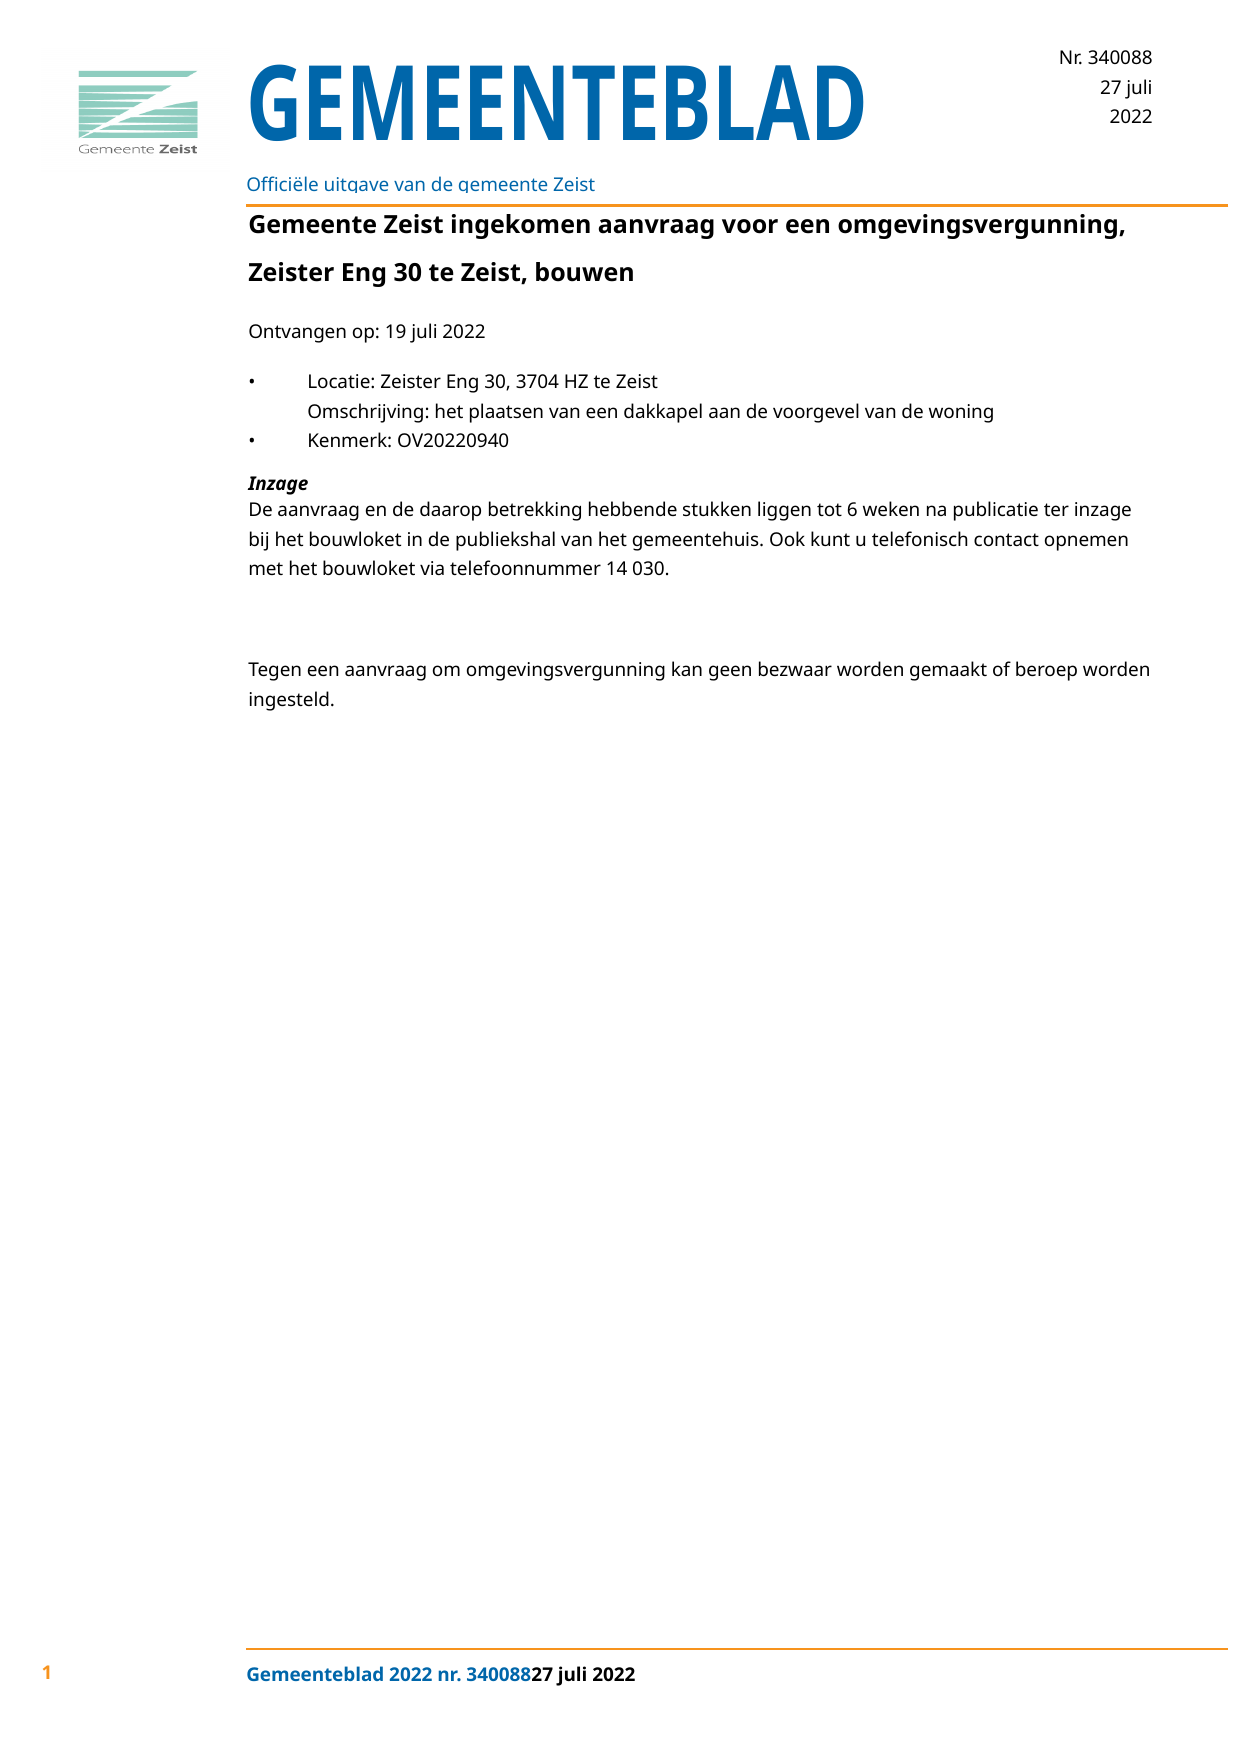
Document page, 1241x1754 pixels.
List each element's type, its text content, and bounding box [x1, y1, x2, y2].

text Tegen een aanvraag om omgevingsvergunning kan geen bezwaar worden gemaakt of beroep worden ingesteld. [248, 656, 1152, 712]
list Locatie: Zeister Eng 30, 3704 HZ te Zeist [248, 368, 1152, 394]
text De aanvraag en de daarop betrekking hebbende stukken liggen tot 6 weken na publicatie ter inzage bij het bouwloket in de publiekshal van het gemeentehuis. Ook kunt u telefonisch contact opnemen met het bouwloket via telefoonnummer 14 030. [248, 496, 1152, 581]
text Gemeente Zeist ingekomen aanvraag voor een omgevingsvergunning, Zeister Eng 30 te Zeist, bouwen [248, 207, 1152, 288]
text Ontvangen op: 19 juli 2022 [248, 318, 1152, 344]
list Omschrijving: het plaatsen van een dakkapel aan de voorgevel van de woning [248, 398, 1152, 424]
list Kenmerk: OV20220940 [248, 427, 1152, 453]
picture [41, 47, 231, 172]
text Inzage [248, 471, 1152, 496]
